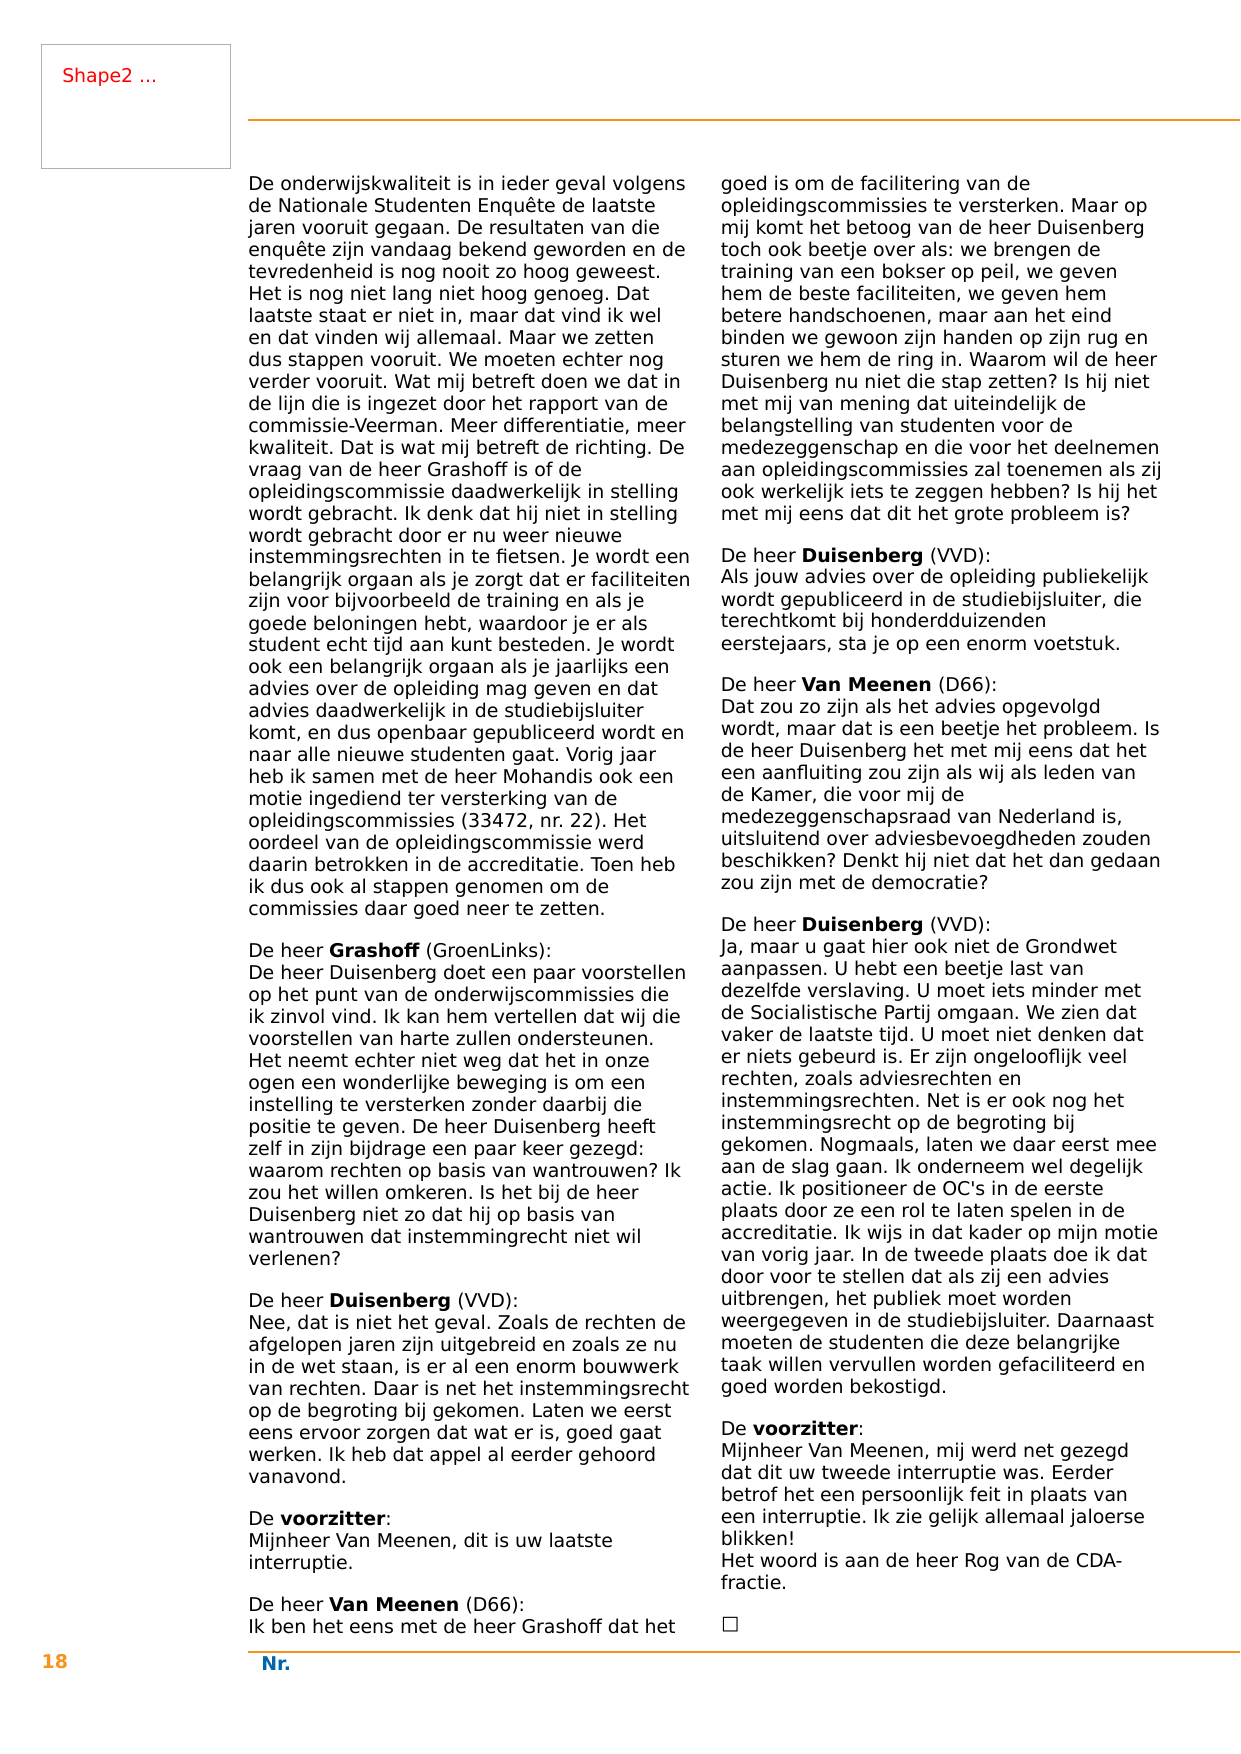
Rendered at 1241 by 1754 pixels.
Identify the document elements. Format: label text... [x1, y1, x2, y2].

text De heer Van Meenen (D66): [248, 1593, 691, 1616]
text De heer Duisenberg doet een paar voorstellen op het punt van de onderwijscommissies die ik zinvol vind. Ik kan hem vertellen dat wij die voorstellen van harte zullen ondersteunen. Het neemt echter niet weg dat het in onze ogen een wonderlijke beweging is om een instelling te versterken zonder daarbij die positie te geven. De heer Duisenberg heeft zelf in zijn bijdrage een paar keer gezegd: waarom rechten op basis van wantrouwen? Ik zou het willen omkeren. Is het bij de heer Duisenberg niet zo dat hij op basis van wantrouwen dat instemmingrecht niet wil verlenen? [248, 962, 691, 1270]
text Mijnheer Van Meenen, mij werd net gezegd dat dit uw tweede interruptie was. Eerder betrof het een persoonlijk feit in plaats van een interruptie. Ik zie gelijk allemaal jaloerse blikken! [721, 1440, 1163, 1549]
text De heer Duisenberg (VVD): [721, 914, 1163, 936]
text De heer Duisenberg (VVD): [721, 544, 1163, 566]
text De heer Grashoff (GroenLinks): [248, 940, 691, 962]
text ⬜ [721, 1613, 1163, 1636]
text Als jouw advies over de opleiding publiekelijk wordt gepubliceerd in de studiebijsluiter, die terechtkomt bij honderdduizenden eerstejaars, sta je op een enorm voetstuk. [721, 566, 1163, 654]
text De heer Duisenberg (VVD): [248, 1290, 691, 1312]
text Dat zou zo zijn als het advies opgevolgd wordt, maar dat is een beetje het probleem. Is de heer Duisenberg het met mij eens dat het een aanfluiting zou zijn als wij als leden van de Kamer, die voor mij de medezeggenschapsraad van Nederland is, uitsluitend over adviesbevoegdheden zouden beschikken? Denkt hij niet dat het dan gedaan zou zijn met de democratie? [721, 696, 1163, 894]
text Nee, dat is niet het geval. Zoals de rechten de afgelopen jaren zijn uitgebreid en zoals ze nu in de wet staan, is er al een enorm bouwwerk van rechten. Daar is net het instemmingsrecht op de begroting bij gekomen. Laten we eerst eens ervoor zorgen dat wat er is, goed gaat werken. Ik heb dat appel al eerder gehoord vanavond. [248, 1312, 691, 1488]
text Ik ben het eens met de heer Grashoff dat het [248, 1616, 691, 1637]
text Ja, maar u gaat hier ook niet de Grondwet aanpassen. U hebt een beetje last van dezelfde verslaving. U moet iets minder met de Socialistische Partij omgaan. We zien dat vaker de laatste tijd. U moet niet denken dat er niets gebeurd is. Er zijn ongelooflijk veel rechten, zoals adviesrechten en instemmingsrechten. Net is er ook nog het instemmingsrecht op de begroting bij gekomen. Nogmaals, laten we daar eerst mee aan de slag gaan. Ik onderneem wel degelijk actie. Ik positioneer de OC's in de eerste plaats door ze een rol te laten spelen in de accreditatie. Ik wijs in dat kader op mijn motie van vorig jaar. In de tweede plaats doe ik dat door voor te stellen dat als zij een advies uitbrengen, het publiek moet worden weergegeven in de studiebijsluiter. Daarnaast moeten de studenten die deze belangrijke taak willen vervullen worden gefaciliteerd en goed worden bekostigd. [721, 936, 1163, 1398]
text goed is om de facilitering van de opleidingscommissies te versterken. Maar op mij komt het betoog van de heer Duisenberg toch ook beetje over als: we brengen de training van een bokser op peil, we geven hem de beste faciliteiten, we geven hem betere handschoenen, maar aan het eind binden we gewoon zijn handen op zijn rug en sturen we hem de ring in. Waarom wil de heer Duisenberg nu niet die stap zetten? Is hij niet met mij van mening dat uiteindelijk de belangstelling van studenten voor de medezeggenschap en die voor het deelnemen aan opleidingscommissies zal toenemen als zij ook werkelijk iets te zeggen hebben? Is hij het met mij eens dat dit het grote probleem is? [721, 173, 1163, 524]
text Mijnheer Van Meenen, dit is uw laatste interruptie. [248, 1529, 691, 1573]
text De voorzitter: [248, 1508, 691, 1529]
text De heer Van Meenen (D66): [721, 674, 1163, 696]
text De voorzitter: [721, 1418, 1163, 1440]
text De onderwijskwaliteit is in ieder geval volgens de Nationale Studenten Enquête de laatste jaren vooruit gegaan. De resultaten van die enquête zijn vandaag bekend geworden en de tevredenheid is nog nooit zo hoog geweest. Het is nog niet lang niet hoog genoeg. Dat laatste staat er niet in, maar dat vind ik wel en dat vinden wij allemaal. Maar we zetten dus stappen vooruit. We moeten echter nog verder vooruit. Wat mij betreft doen we dat in de lijn die is ingezet door het rapport van de commissie-Veerman. Meer differentiatie, meer kwaliteit. Dat is wat mij betreft de richting. De vraag van de heer Grashoff is of de opleidingscommissie daadwerkelijk in stelling wordt gebracht. Ik denk dat hij niet in stelling wordt gebracht door er nu weer nieuwe instemmingsrechten in te fietsen. Je wordt een belangrijk orgaan als je zorgt dat er faciliteiten zijn voor bijvoorbeeld de training en als je goede beloningen hebt, waardoor je er als student echt tijd aan kunt besteden. Je wordt ook een belangrijk orgaan als je jaarlijks een advies over de opleiding mag geven en dat advies daadwerkelijk in de studiebijsluiter komt, en dus openbaar gepubliceerd wordt en naar alle nieuwe studenten gaat. Vorig jaar heb ik samen met de heer Mohandis ook een motie ingediend ter versterking van de opleidingscommissies (33472, nr. 22). Het oordeel van de opleidingscommissie werd daarin betrokken in de accreditatie. Toen heb ik dus ook al stappen genomen om de commissies daar goed neer te zetten. [248, 173, 691, 920]
text Het woord is aan de heer Rog van de CDA-fractie. [721, 1549, 1163, 1593]
